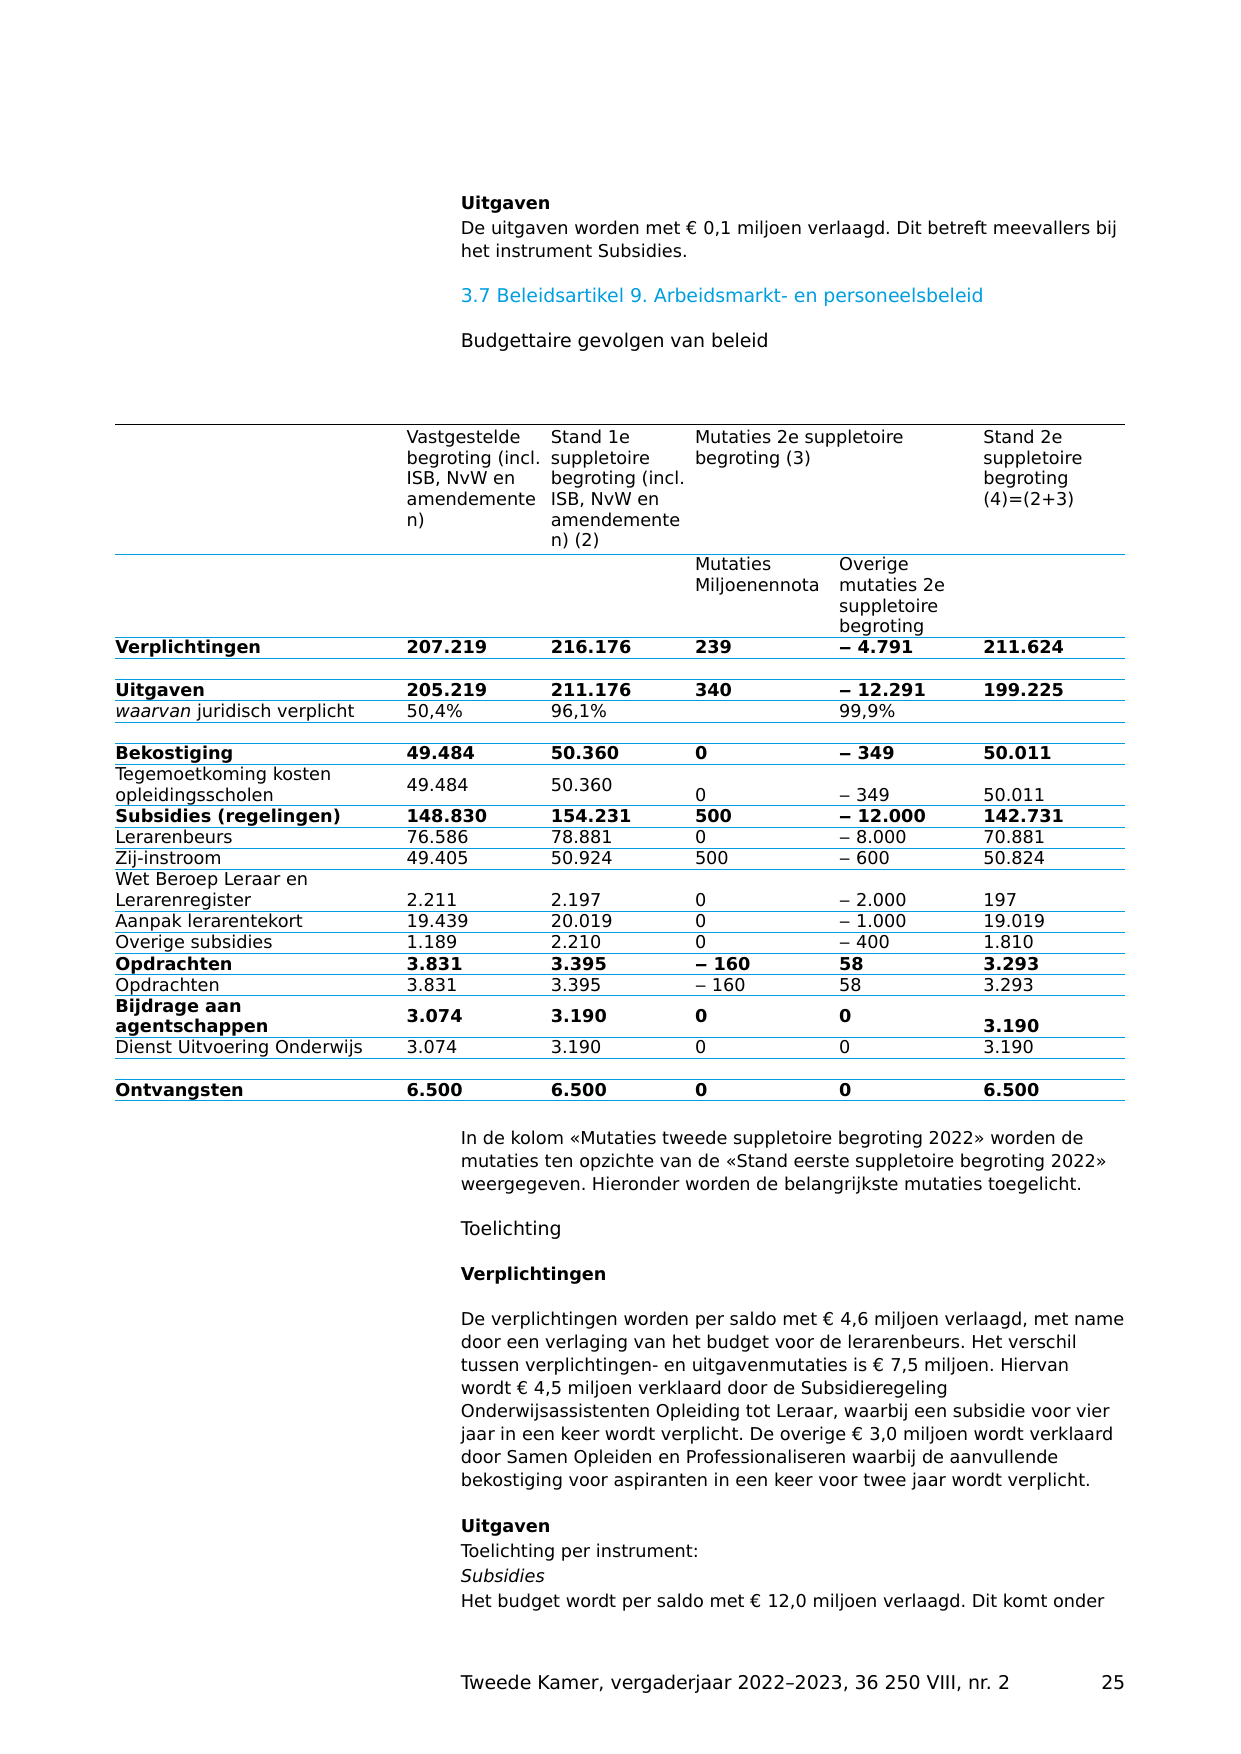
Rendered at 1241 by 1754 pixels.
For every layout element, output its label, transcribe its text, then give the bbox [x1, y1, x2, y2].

table_cell [980, 1059, 1125, 1079]
table_cell 0 [836, 1038, 980, 1058]
table_cell 3.395 [548, 954, 692, 974]
table_cell Mutaties 2e suppletoire begroting (3) [692, 425, 980, 554]
table_cell ‒ 4.791 [836, 638, 980, 658]
table_cell 211.176 [548, 680, 692, 700]
table_cell 50.360 [548, 744, 692, 764]
table_cell [980, 555, 1125, 637]
table_cell 50.360 [548, 765, 692, 805]
table_cell [548, 555, 692, 637]
table_cell 2.211 [404, 870, 548, 911]
table_cell 76.586 [404, 828, 548, 848]
table_cell Opdrachten [115, 954, 403, 974]
table_cell 50,4% [404, 701, 548, 721]
table_cell 142.731 [980, 806, 1125, 827]
table_cell 0 [692, 1038, 836, 1058]
text Uitgaven [461, 191, 1125, 214]
table_cell 3.293 [980, 954, 1125, 974]
table_cell 500 [692, 806, 836, 827]
table_cell 1.810 [980, 933, 1125, 953]
table_cell [404, 723, 548, 742]
table_cell [836, 659, 980, 679]
table_cell Wet Beroep Leraar en Lerarenregister [115, 870, 403, 911]
table_cell 19.019 [980, 912, 1125, 932]
table_cell ‒ 600 [836, 849, 980, 869]
table_cell 6.500 [404, 1080, 548, 1100]
table_cell ‒ 8.000 [836, 828, 980, 848]
table_cell [115, 723, 259, 742]
table_cell 0 [692, 1080, 836, 1100]
text Uitgaven [461, 1514, 1125, 1537]
table_cell Verplichtingen [115, 638, 403, 658]
table_cell Uitgaven [115, 680, 403, 700]
table_cell 216.176 [548, 638, 692, 658]
table_cell 6.500 [548, 1080, 692, 1100]
table_cell [980, 701, 1125, 721]
table_cell 1.189 [404, 933, 548, 953]
table_cell [259, 723, 403, 742]
table_cell 0 [692, 933, 836, 953]
table_header Tabel 16 Budgettaire gevolgen van beleid, beleidsartikel 9 (Tweede suppletoire begroting) (bedragen x € 1.000) [115, 376, 1125, 424]
table_cell [980, 659, 1125, 679]
table_cell Aanpak lerarentekort [115, 912, 403, 932]
table_cell ‒ 2.000 [836, 870, 980, 911]
table_cell [692, 659, 836, 679]
table_cell 0 [692, 828, 836, 848]
table_cell 0 [692, 996, 836, 1037]
table_cell Tegemoetkoming kosten opleidingsscholen [115, 765, 403, 805]
text Subsidies [461, 1564, 1125, 1587]
table_cell 2.210 [548, 933, 692, 953]
table_cell [548, 723, 692, 742]
table_cell ‒ 349 [836, 744, 980, 764]
table_cell 3.190 [548, 996, 692, 1037]
table_cell 20.019 [548, 912, 692, 932]
table_cell Zij-instroom [115, 849, 403, 869]
table_cell 2.197 [548, 870, 692, 911]
table_cell 239 [692, 638, 836, 658]
table_cell 199.225 [980, 680, 1125, 700]
table_cell 3.074 [404, 996, 548, 1037]
table_cell 207.219 [404, 638, 548, 658]
table_cell Ontvangsten [115, 1080, 403, 1100]
table_cell Mutaties Miljoenennota [692, 555, 836, 637]
table_cell 58 [836, 954, 980, 974]
text Toelichting per instrument: [461, 1539, 1125, 1562]
table_cell 70.881 [980, 828, 1125, 848]
table_cell 3.190 [548, 1038, 692, 1058]
table_cell [259, 1059, 403, 1079]
table_cell 197 [980, 870, 1125, 911]
table_cell 19.439 [404, 912, 548, 932]
table_cell ‒ 400 [836, 933, 980, 953]
table_cell 50.924 [548, 849, 692, 869]
table_cell 211.624 [980, 638, 1125, 658]
table_cell 58 [836, 975, 980, 995]
table_cell Lerarenbeurs [115, 828, 403, 848]
table_cell 3.190 [980, 996, 1125, 1037]
table_cell [259, 425, 403, 554]
table_cell 50.011 [980, 744, 1125, 764]
table_cell [259, 659, 403, 679]
title Budgettaire gevolgen van beleid [461, 330, 1125, 352]
table_cell [548, 659, 692, 679]
table_cell [115, 425, 259, 554]
text Het budget wordt per saldo met € 12,0 miljoen verlaagd. Dit komt onder [461, 1589, 1125, 1612]
table_cell Stand 2e suppletoire begroting (4)=(2+3) [980, 425, 1125, 554]
table_cell 49.484 [404, 765, 548, 805]
table_cell 0 [836, 996, 980, 1037]
table_cell [692, 723, 836, 742]
table_cell Overige subsidies [115, 933, 403, 953]
table_cell 6.500 [980, 1080, 1125, 1100]
table_cell [548, 1059, 692, 1079]
table_cell 0 [692, 912, 836, 932]
table_cell 205.219 [404, 680, 548, 700]
table_cell 0 [692, 870, 836, 911]
table_cell [404, 659, 548, 679]
table_cell 3.831 [404, 954, 548, 974]
table_cell Bijdrage aan agentschappen [115, 996, 403, 1037]
text In de kolom «Mutaties tweede suppletoire begroting 2022» worden de mutaties ten opzichte van de «Stand eerste suppletoire begroting 2022» weergegeven. Hieronder worden de belangrijkste mutaties toegelicht. [461, 1126, 1125, 1195]
table_cell 500 [692, 849, 836, 869]
table_cell 50.011 [980, 765, 1125, 805]
table_cell [404, 555, 548, 637]
title Toelichting [461, 1218, 1125, 1262]
table_cell 50.824 [980, 849, 1125, 869]
table_cell 3.831 [404, 975, 548, 995]
table_cell Vastgestelde begroting (incl. ISB, NvW en amendementen) [404, 425, 548, 554]
table_cell 96,1% [548, 701, 692, 721]
table_cell Bekostiging [115, 744, 403, 764]
table_cell 3.190 [980, 1038, 1125, 1058]
table_cell 154.231 [548, 806, 692, 827]
table_cell 49.405 [404, 849, 548, 869]
table_cell ‒ 160 [692, 975, 836, 995]
text De verplichtingen worden per saldo met € 4,6 miljoen verlaagd, met name door een verlaging van het budget voor de lerarenbeurs. Het verschil tussen verplichtingen- en uitgavenmutaties is € 7,5 miljoen. Hiervan wordt € 4,5 miljoen verklaard door de Subsidieregeling Onderwijsassistenten Opleiding tot Leraar, waarbij een subsidie voor vier jaar in een keer wordt verplicht. De overige € 3,0 miljoen wordt verklaard door Samen Opleiden en Professionaliseren waarbij de aanvullende bekostiging voor aspiranten in een keer voor twee jaar wordt verplicht. [461, 1307, 1125, 1491]
table_cell ‒ 349 [836, 765, 980, 805]
table_cell 78.881 [548, 828, 692, 848]
table_cell 3.074 [404, 1038, 548, 1058]
text De uitgaven worden met € 0,1 miljoen verlaagd. Dit betreft meevallers bij het instrument Subsidies. [461, 216, 1125, 262]
table_cell [115, 555, 259, 637]
table_cell Overige mutaties 2e suppletoire begroting [836, 555, 980, 637]
text Verplichtingen [461, 1262, 1125, 1284]
table_cell Stand 1e suppletoire begroting (incl. ISB, NvW en amendementen) (2) [548, 425, 692, 554]
table_cell 0 [692, 765, 836, 805]
table_cell 148.830 [404, 806, 548, 827]
table_cell [115, 659, 259, 679]
table_cell [692, 701, 836, 721]
table_cell 0 [692, 744, 836, 764]
table_cell 49.484 [404, 744, 548, 764]
table_cell [259, 555, 403, 637]
table_cell Subsidies (regelingen) [115, 806, 403, 827]
table_cell [692, 1059, 836, 1079]
table_cell [404, 1059, 548, 1079]
table_cell ‒ 12.000 [836, 806, 980, 827]
table_cell ‒ 1.000 [836, 912, 980, 932]
table_cell 3.395 [548, 975, 692, 995]
table_cell ‒ 12.291 [836, 680, 980, 700]
table_cell [836, 1059, 980, 1079]
table_cell [836, 723, 980, 742]
table_cell waarvan juridisch verplicht [115, 701, 403, 721]
table_cell 340 [692, 680, 836, 700]
table_cell [980, 723, 1125, 742]
table_cell 0 [836, 1080, 980, 1100]
table_cell [115, 1059, 259, 1079]
table_cell 99,9% [836, 701, 980, 721]
table_cell 3.293 [980, 975, 1125, 995]
table_cell ‒ 160 [692, 954, 836, 974]
title 3.7 Beleidsartikel 9. Arbeidsmarkt- en personeelsbeleid [461, 284, 1125, 306]
table_cell Opdrachten [115, 975, 403, 995]
table_cell Dienst Uitvoering Onderwijs [115, 1038, 403, 1058]
